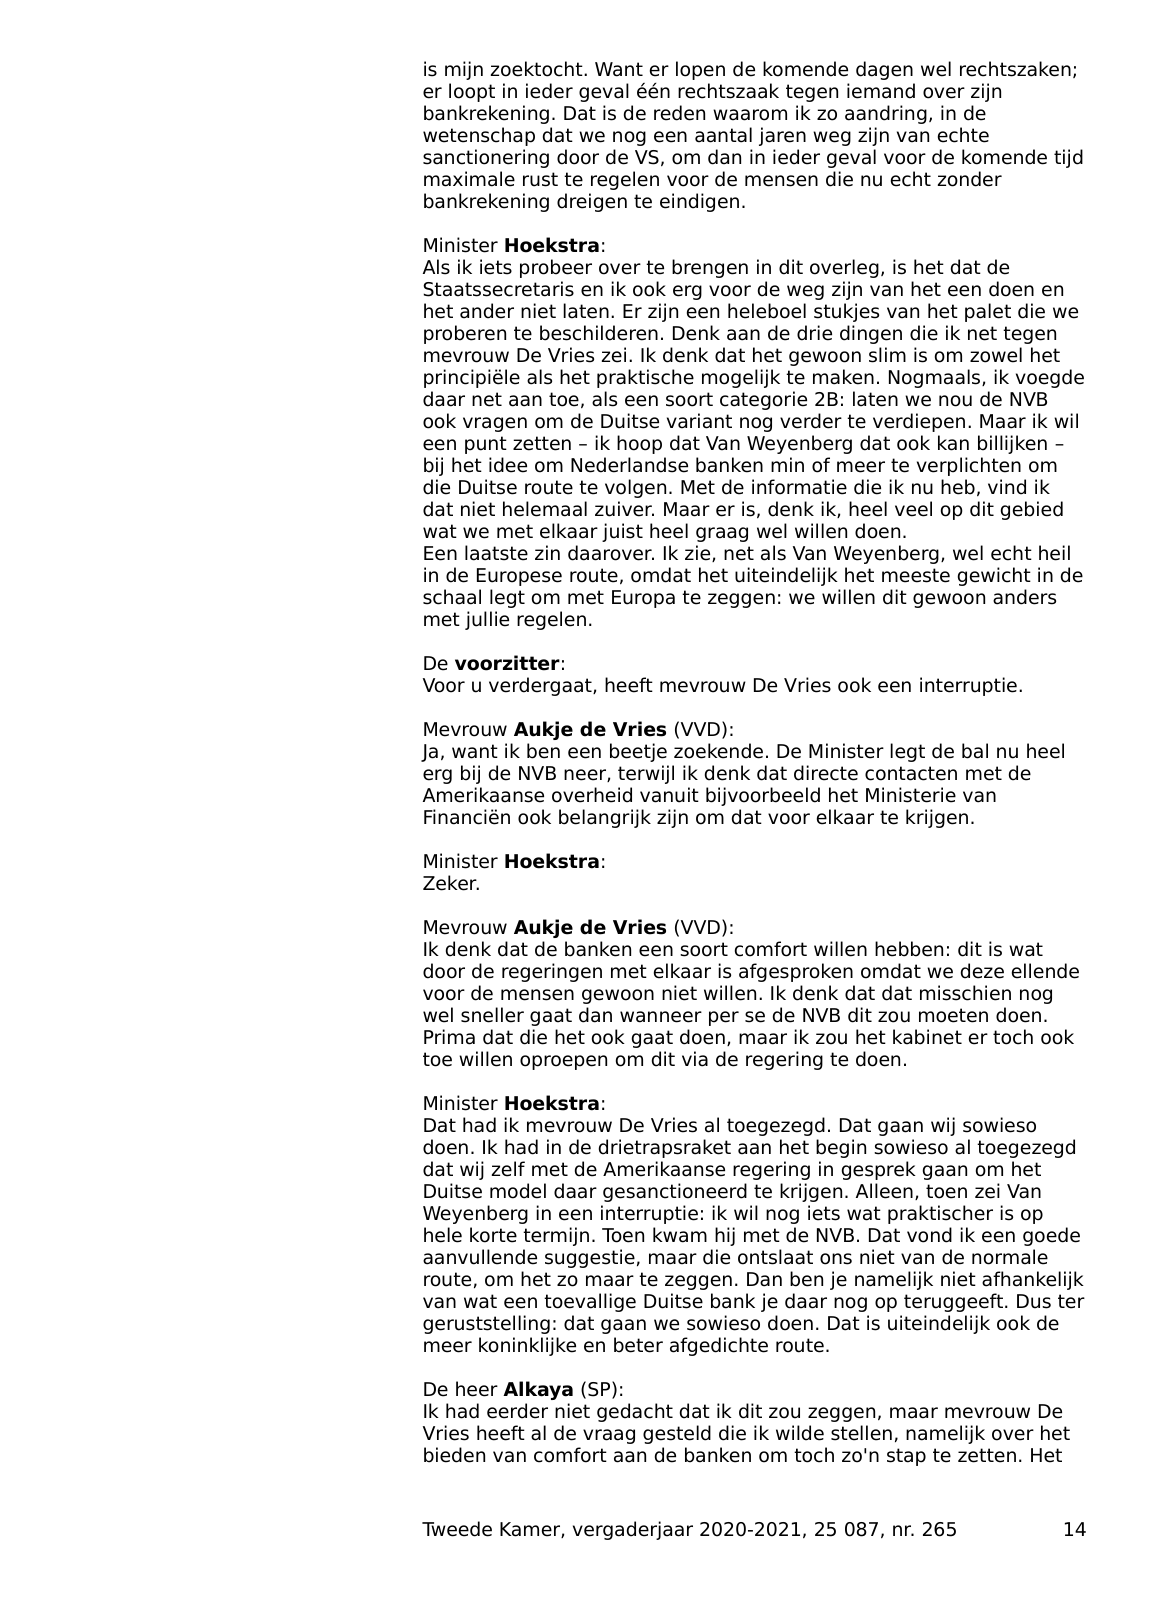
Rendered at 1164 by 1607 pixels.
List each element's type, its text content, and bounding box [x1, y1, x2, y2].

text Een laatste zin daarover. Ik zie, net als Van Weyenberg, wel echt heil in de Europese route, omdat het uiteindelijk het meeste gewicht in de schaal legt om met Europa te zeggen: we willen dit gewoon anders met jullie regelen. [422, 543, 1087, 631]
text is mijn zoektocht. Want er lopen de komende dagen wel rechtszaken; er loopt in ieder geval één rechtszaak tegen iemand over zijn bankrekening. Dat is de reden waarom ik zo aandring, in de wetenschap dat we nog een aantal jaren weg zijn van echte sanctionering door de VS, om dan in ieder geval voor de komende tijd maximale rust te regelen voor de mensen die nu echt zonder bankrekening dreigen te eindigen. [422, 59, 1087, 213]
text Ik had eerder niet gedacht dat ik dit zou zeggen, maar mevrouw De Vries heeft al de vraag gesteld die ik wilde stellen, namelijk over het bieden van comfort aan de banken om toch zo'n stap te zetten. Het [422, 1401, 1087, 1467]
text Dat had ik mevrouw De Vries al toegezegd. Dat gaan wij sowieso doen. Ik had in de drietrapsraket aan het begin sowieso al toegezegd dat wij zelf met de Amerikaanse regering in gesprek gaan om het Duitse model daar gesanctioneerd te krijgen. Alleen, toen zei Van Weyenberg in een interruptie: ik wil nog iets wat praktischer is op hele korte termijn. Toen kwam hij met de NVB. Dat vond ik een goede aanvullende suggestie, maar die ontslaat ons niet van de normale route, om het zo maar te zeggen. Dan ben je namelijk niet afhankelijk van wat een toevallige Duitse bank je daar nog op teruggeeft. Dus ter geruststelling: dat gaan we sowieso doen. Dat is uiteindelijk ook de meer koninklijke en beter afgedichte route. [422, 1115, 1087, 1357]
text Als ik iets probeer over te brengen in dit overleg, is het dat de Staatssecretaris en ik ook erg voor de weg zijn van het een doen en het ander niet laten. Er zijn een heleboel stukjes van het palet die we proberen te beschilderen. Denk aan de drie dingen die ik net tegen mevrouw De Vries zei. Ik denk dat het gewoon slim is om zowel het principiële als het praktische mogelijk te maken. Nogmaals, ik voegde daar net aan toe, als een soort categorie 2B: laten we nou de NVB ook vragen om de Duitse variant nog verder te verdiepen. Maar ik wil een punt zetten – ik hoop dat Van Weyenberg dat ook kan billijken – bij het idee om Nederlandse banken min of meer te verplichten om die Duitse route te volgen. Met de informatie die ik nu heb, vind ik dat niet helemaal zuiver. Maar er is, denk ik, heel veel op dit gebied wat we met elkaar juist heel graag wel willen doen. [422, 257, 1087, 543]
text Mevrouw Aukje de Vries (VVD): [422, 917, 1087, 939]
text Minister Hoekstra: [422, 235, 1087, 257]
text Ik denk dat de banken een soort comfort willen hebben: dit is wat door de regeringen met elkaar is afgesproken omdat we deze ellende voor de mensen gewoon niet willen. Ik denk dat dat misschien nog wel sneller gaat dan wanneer per se de NVB dit zou moeten doen. Prima dat die het ook gaat doen, maar ik zou het kabinet er toch ook toe willen oproepen om dit via de regering te doen. [422, 939, 1087, 1071]
text De heer Alkaya (SP): [422, 1379, 1087, 1401]
text Zeker. [422, 873, 1087, 895]
text Voor u verdergaat, heeft mevrouw De Vries ook een interruptie. [422, 675, 1087, 697]
text Mevrouw Aukje de Vries (VVD): [422, 719, 1087, 741]
text Minister Hoekstra: [422, 851, 1087, 873]
text Minister Hoekstra: [422, 1093, 1087, 1115]
text De voorzitter: [422, 653, 1087, 675]
text Ja, want ik ben een beetje zoekende. De Minister legt de bal nu heel erg bij de NVB neer, terwijl ik denk dat directe contacten met de Amerikaanse overheid vanuit bijvoorbeeld het Ministerie van Financiën ook belangrijk zijn om dat voor elkaar te krijgen. [422, 741, 1087, 829]
